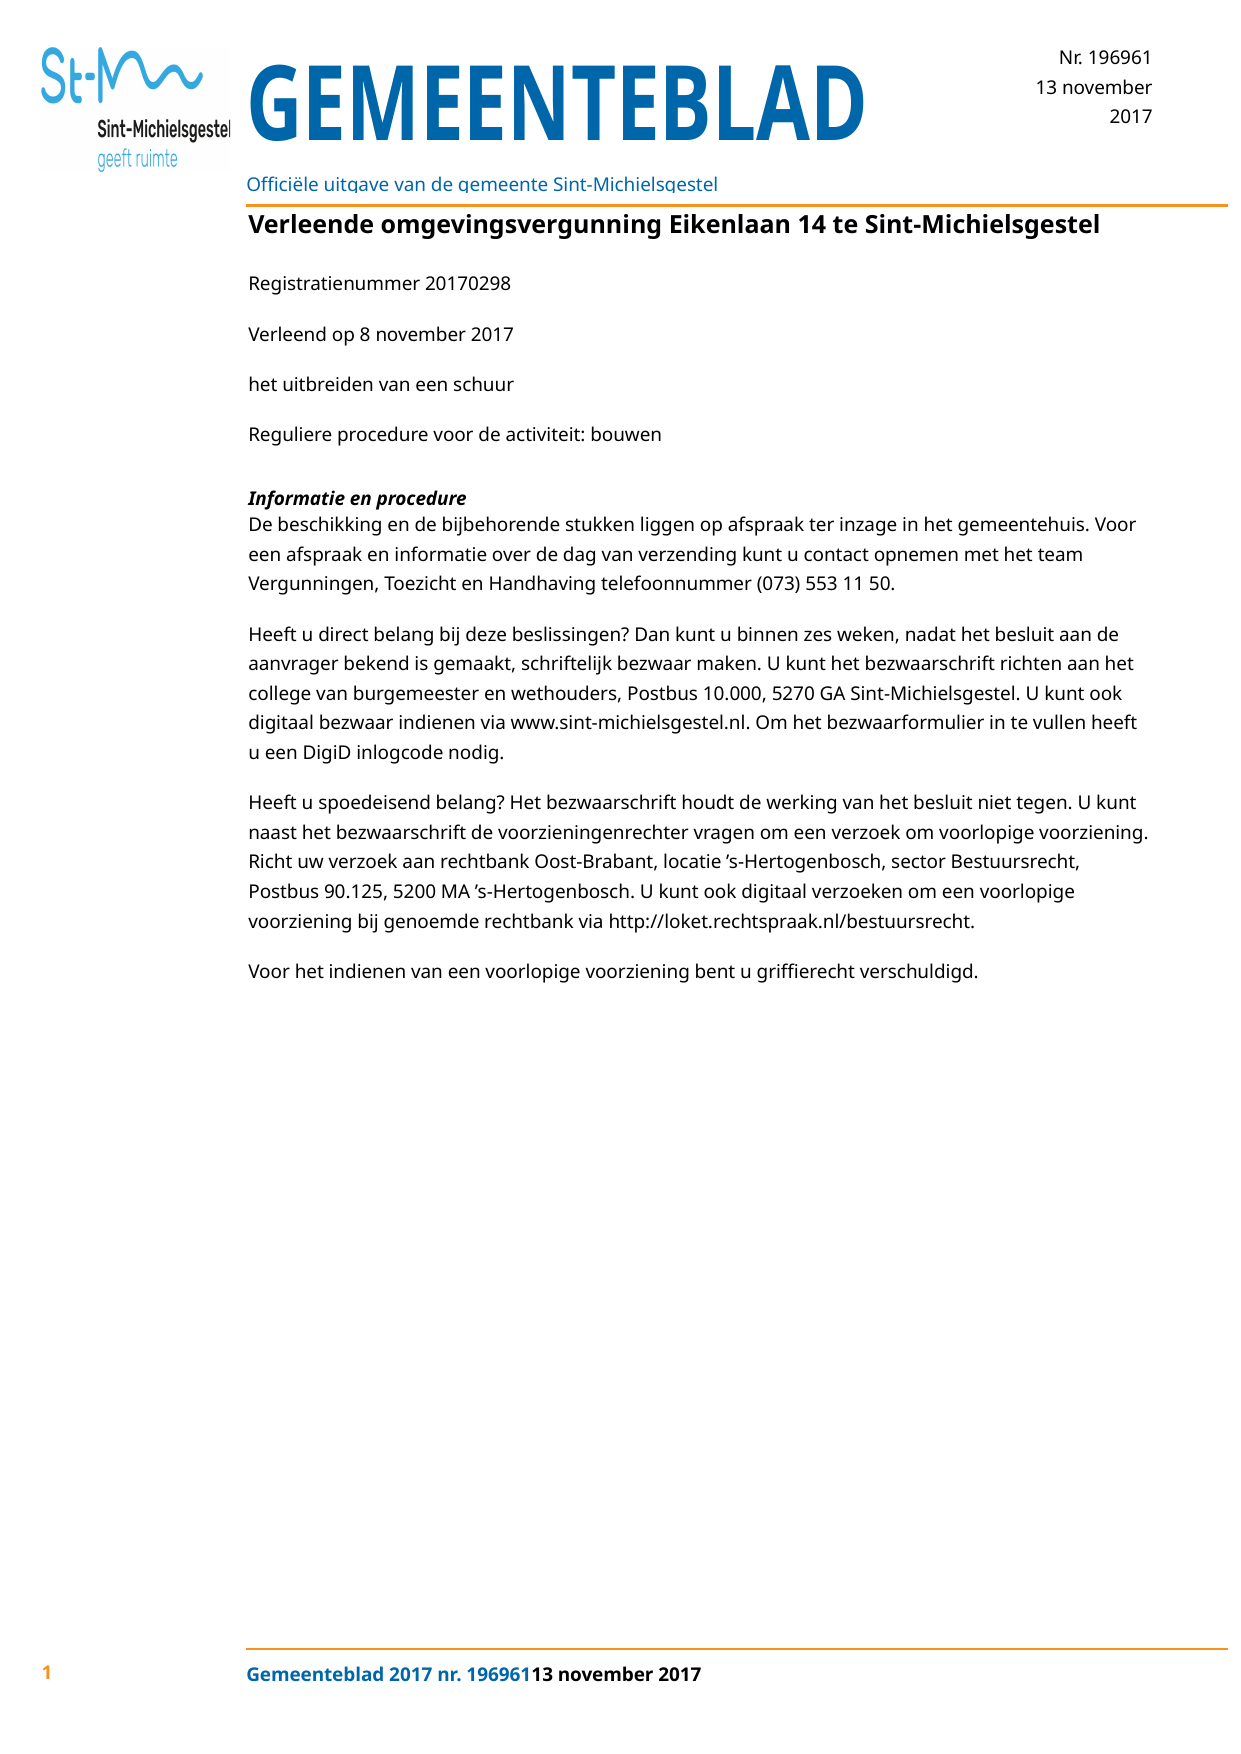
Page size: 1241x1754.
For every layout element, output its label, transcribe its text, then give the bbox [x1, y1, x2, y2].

text Heeft u direct belang bij deze beslissingen? Dan kunt u binnen zes weken, nadat het besluit aan de aanvrager bekend is gemaakt, schriftelijk bezwaar maken. U kunt het bezwaarschrift richten aan het college van burgemeester en wethouders, Postbus 10.000, 5270 GA Sint-Michielsgestel. U kunt ook digitaal bezwaar indienen via www.sint-michielsgestel.nl. Om het bezwaarformulier in te vullen heeft u een DigiD inlogcode nodig. [248, 621, 1152, 765]
text Registratienummer 20170298 [248, 270, 1152, 296]
text Reguliere procedure voor de activiteit: bouwen [248, 422, 1152, 447]
text Heeft u spoedeisend belang? Het bezwaarschrift houdt de werking van het besluit niet tegen. U kunt naast het bezwaarschrift de voorzieningenrechter vragen om een verzoek om voorlopige voorziening. Richt uw verzoek aan rechtbank Oost-Brabant, locatie ’s-Hertogenbosch, sector Bestuursrecht, Postbus 90.125, 5200 MA ’s-Hertogenbosch. U kunt ook digitaal verzoeken om een voorlopige voorziening bij genoemde rechtbank via http://loket.rechtspraak.nl/bestuursrecht. [248, 789, 1152, 934]
text De beschikking en de bijbehorende stukken liggen op afspraak ter inzage in het gemeentehuis. Voor een afspraak en informatie over de dag van verzending kunt u contact opnemen met het team Vergunningen, Toezicht en Handhaving telefoonnummer (073) 553 11 50. [248, 511, 1152, 596]
text Verleende omgevingsvergunning Eikenlaan 14 te Sint-Michielsgestel [248, 207, 1152, 241]
text Voor het indienen van een voorlopige voorziening bent u griffierecht verschuldigd. [248, 958, 1152, 984]
picture [41, 47, 231, 172]
text het uitbreiden van een schuur [248, 371, 1152, 397]
text Informatie en procedure [248, 486, 1152, 511]
text Verleend op 8 november 2017 [248, 321, 1152, 346]
